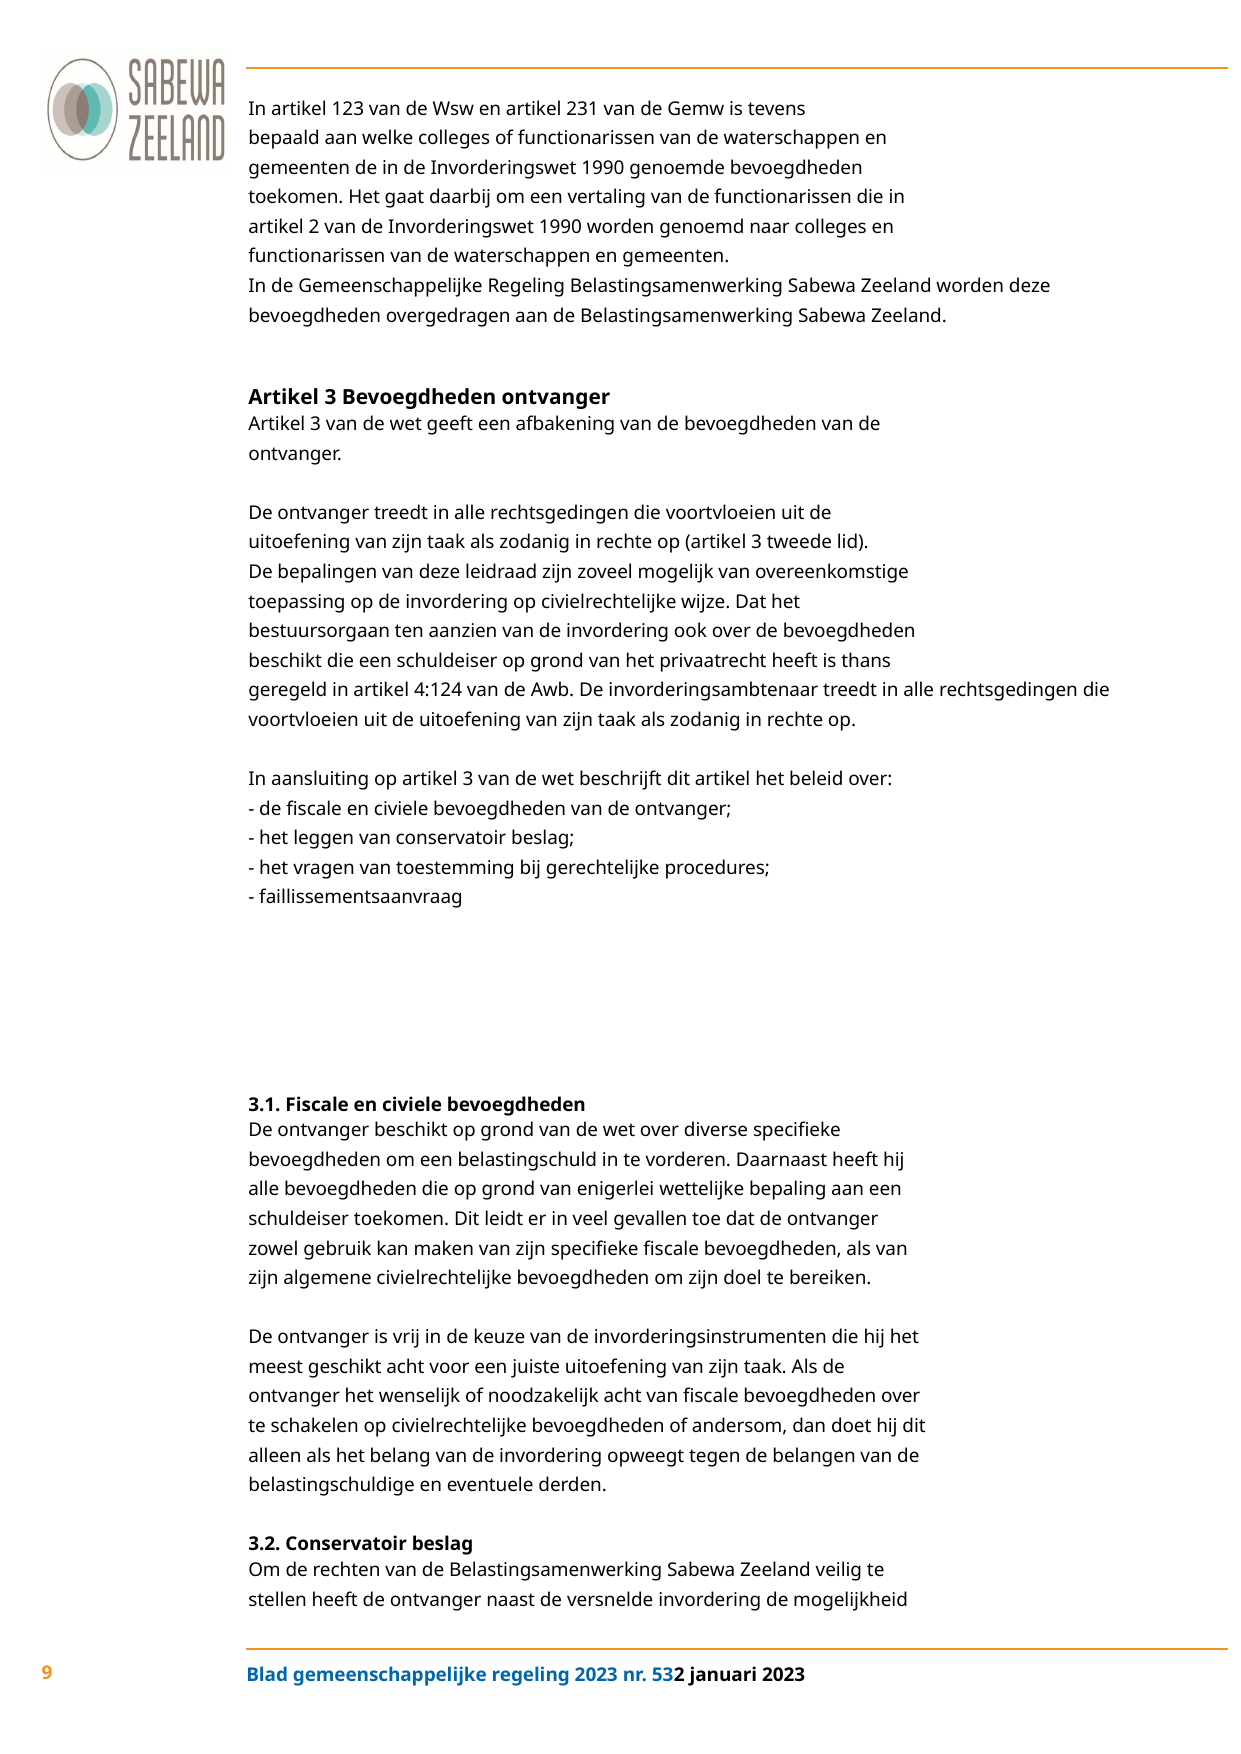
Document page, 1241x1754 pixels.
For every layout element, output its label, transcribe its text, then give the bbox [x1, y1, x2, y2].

text te schakelen op civielrechtelijke bevoegdheden of andersom, dan doet hij dit [248, 1412, 1152, 1438]
text stellen heeft de ontvanger naast de versnelde invordering de mogelijkheid [248, 1586, 1152, 1612]
text zijn algemene civielrechtelijke bevoegdheden om zijn doel te bereiken. [248, 1264, 1152, 1290]
text artikel 2 van de Invorderingswet 1990 worden genoemd naar colleges en [248, 213, 1152, 239]
text bestuursorgaan ten aanzien van de invordering ook over de bevoegdheden [248, 617, 1152, 643]
text uitoefening van zijn taak als zodanig in rechte op (artikel 3 tweede lid). [248, 529, 1152, 554]
text De bepalingen van deze leidraad zijn zoveel mogelijk van overeenkomstige [248, 558, 1152, 584]
text functionarissen van de waterschappen en gemeenten. [248, 243, 1152, 268]
text - de fiscale en civiele bevoegdheden van de ontvanger; [248, 795, 1152, 821]
text In artikel 123 van de Wsw en artikel 231 van de Gemw is tevens [248, 95, 1152, 121]
text De ontvanger beschikt op grond van de wet over diverse specifieke [248, 1116, 1152, 1142]
text - het leggen van conservatoir beslag; [248, 824, 1152, 850]
text De ontvanger is vrij in de keuze van de invorderingsinstrumenten die hij het [248, 1323, 1152, 1349]
text belastingschuldige en eventuele derden. [248, 1471, 1152, 1497]
text bevoegdheden om een belastingschuld in te vorderen. Daarnaast heeft hij [248, 1146, 1152, 1172]
text In aansluiting op artikel 3 van de wet beschrijft dit artikel het beleid over: [248, 765, 1152, 791]
text gemeenten de in de Invorderingswet 1990 genoemde bevoegdheden [248, 154, 1152, 180]
text ontvanger het wenselijk of noodzakelijk acht van fiscale bevoegdheden over [248, 1383, 1152, 1408]
text Artikel 3 van de wet geeft een afbakening van de bevoegdheden van de [248, 410, 1152, 436]
text toepassing op de invordering op civielrechtelijke wijze. Dat het [248, 588, 1152, 613]
text Om de rechten van de Belastingsamenwerking Sabewa Zeeland veilig te [248, 1556, 1152, 1582]
text zowel gebruik kan maken van zijn specifieke fiscale bevoegdheden, als van [248, 1235, 1152, 1261]
text meest geschikt acht voor een juiste uitoefening van zijn taak. Als de [248, 1353, 1152, 1379]
text 3.1. Fiscale en civiele bevoegdheden [248, 1091, 1152, 1116]
text alleen als het belang van de invordering opweegt tegen de belangen van de [248, 1442, 1152, 1468]
text De ontvanger treedt in alle rechtsgedingen die voortvloeien uit de [248, 499, 1152, 525]
text ontvanger. [248, 440, 1152, 466]
text - faillissementsaanvraag [248, 884, 1152, 909]
text toekomen. Het gaat daarbij om een vertaling van de functionarissen die in [248, 183, 1152, 209]
text alle bevoegdheden die op grond van enigerlei wettelijke bepaling aan een [248, 1176, 1152, 1201]
picture [41, 47, 231, 172]
text 3.2. Conservatoir beslag [248, 1531, 1152, 1556]
text bepaald aan welke colleges of functionarissen van de waterschappen en [248, 124, 1152, 150]
text schuldeiser toekomen. Dit leidt er in veel gevallen toe dat de ontvanger [248, 1205, 1152, 1231]
text geregeld in artikel 4:124 van de Awb. De invorderingsambtenaar treedt in alle rechtsgedingen die voortvloeien uit de uitoefening van zijn taak als zodanig in rechte op. [248, 677, 1152, 732]
text beschikt die een schuldeiser op grond van het privaatrecht heeft is thans [248, 647, 1152, 673]
text Artikel 3 Bevoegdheden ontvanger [248, 382, 1152, 410]
text In de Gemeenschappelijke Regeling Belastingsamenwerking Sabewa Zeeland worden deze bevoegdheden overgedragen aan de Belastingsamenwerking Sabewa Zeeland. [248, 272, 1152, 328]
text - het vragen van toestemming bij gerechtelijke procedures; [248, 854, 1152, 880]
